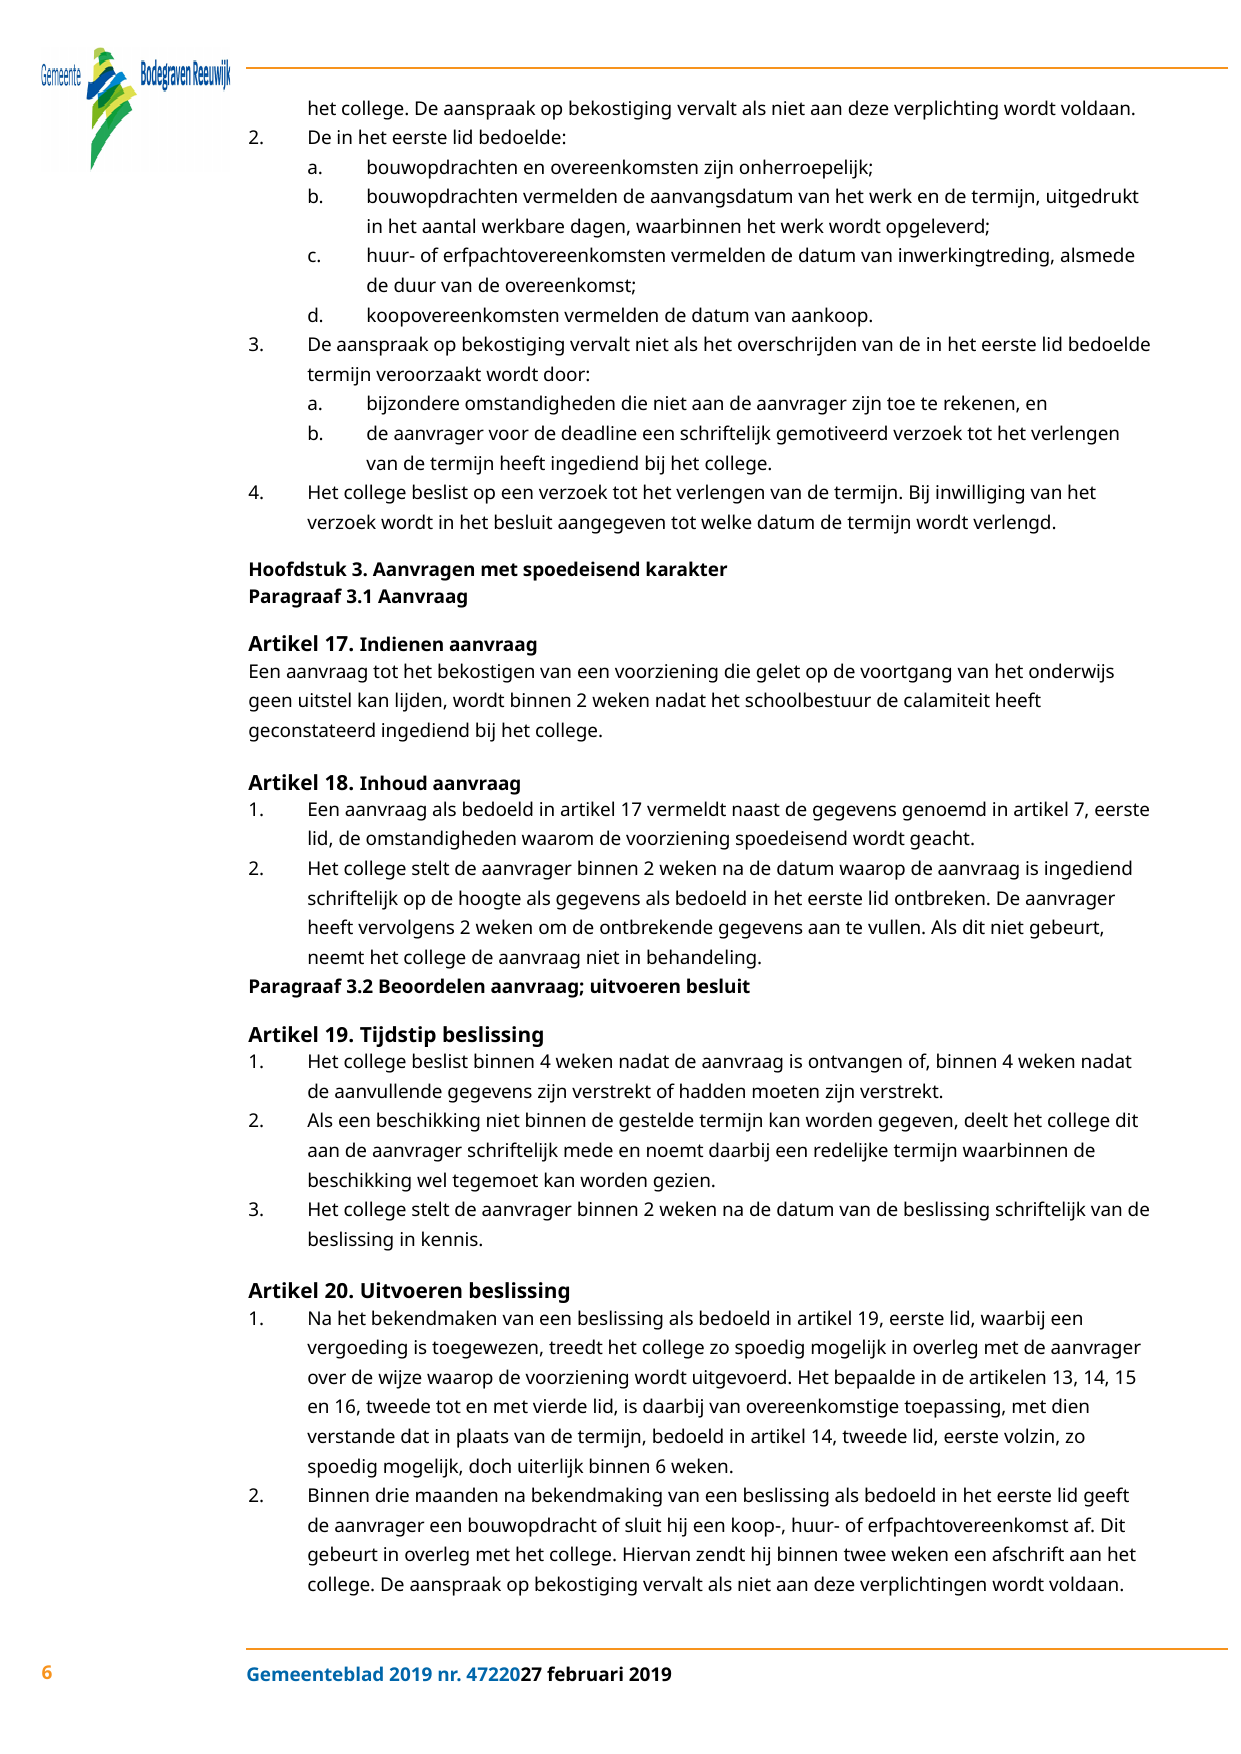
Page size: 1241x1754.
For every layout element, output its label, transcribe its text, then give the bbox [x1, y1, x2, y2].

list Het college beslist op een verzoek tot het verlengen van de termijn. Bij inwilliging van het verzoek wordt in het besluit aangegeven tot welke datum de termijn wordt verlengd. [248, 479, 1152, 535]
text Artikel 17. Indienen aanvraag [248, 629, 1152, 658]
text Paragraaf 3.1 Aanvraag [248, 583, 1152, 609]
list het college. De aanspraak op bekostiging vervalt als niet aan deze verplichting wordt voldaan. [248, 95, 1152, 121]
list Een aanvraag als bedoeld in artikel 17 vermeldt naast de gegevens genoemd in artikel 7, eerste lid, de omstandigheden waarom de voorziening spoedeisend wordt geacht. [248, 796, 1152, 851]
list De in het eerste lid bedoelde: [248, 124, 1152, 150]
text Artikel 19. Tijdstip beslissing [248, 1020, 1152, 1048]
list bouwopdrachten vermelden de aanvangsdatum van het werk en de termijn, uitgedrukt in het aantal werkbare dagen, waarbinnen het werk wordt opgeleverd; [307, 183, 1152, 239]
text Artikel 18. Inhoud aanvraag [248, 768, 1152, 796]
list Na het bekendmaken van een beslissing als bedoeld in artikel 19, eerste lid, waarbij een vergoeding is toegewezen, treedt het college zo spoedig mogelijk in overleg met de aanvrager over de wijze waarop de voorziening wordt uitgevoerd. Het bepaalde in de artikelen 13, 14, 15 en 16, tweede tot en met vierde lid, is daarbij van overeenkomstige toepassing, met dien verstande dat in plaats van de termijn, bedoeld in artikel 14, tweede lid, eerste volzin, zo spoedig mogelijk, doch uiterlijk binnen 6 weken. [248, 1305, 1152, 1478]
list Binnen drie maanden na bekendmaking van een beslissing als bedoeld in het eerste lid geeft de aanvrager een bouwopdracht of sluit hij een koop-, huur- of erfpachtovereenkomst af. Dit gebeurt in overleg met het college. Hiervan zendt hij binnen twee weken een afschrift aan het college. De aanspraak op bekostiging vervalt als niet aan deze verplichtingen wordt voldaan. [248, 1482, 1152, 1597]
list Het college beslist binnen 4 weken nadat de aanvraag is ontvangen of, binnen 4 weken nadat de aanvullende gegevens zijn verstrekt of hadden moeten zijn verstrekt. [248, 1048, 1152, 1104]
list De aanspraak op bekostiging vervalt niet als het overschrijden van de in het eerste lid bedoelde termijn veroorzaakt wordt door: [248, 331, 1152, 387]
list bijzondere omstandigheden die niet aan de aanvrager zijn toe te rekenen, en [307, 391, 1152, 416]
list huur- of erfpachtovereenkomsten vermelden de datum van inwerkingtreding, alsmede de duur van de overeenkomst; [307, 243, 1152, 298]
text Artikel 20. Uitvoeren beslissing [248, 1276, 1152, 1305]
list Het college stelt de aanvrager binnen 2 weken na de datum van de beslissing schriftelijk van de beslissing in kennis. [248, 1196, 1152, 1252]
text Hoofdstuk 3. Aanvragen met spoedeisend karakter [248, 554, 1152, 583]
list bouwopdrachten en overeenkomsten zijn onherroepelijk; [307, 154, 1152, 180]
list de aanvrager voor de deadline een schriftelijk gemotiveerd verzoek tot het verlengen van de termijn heeft ingediend bij het college. [307, 420, 1152, 476]
list Als een beschikking niet binnen de gestelde termijn kan worden gegeven, deelt het college dit aan de aanvrager schriftelijk mede en noemt daarbij een redelijke termijn waarbinnen de beschikking wel tegemoet kan worden gezien. [248, 1108, 1152, 1193]
picture [41, 47, 231, 172]
text Een aanvraag tot het bekostigen van een voorziening die gelet op de voortgang van het onderwijs geen uitstel kan lijden, wordt binnen 2 weken nadat het schoolbestuur de calamiteit heeft geconstateerd ingediend bij het college. [248, 658, 1152, 743]
text Paragraaf 3.2 Beoordelen aanvraag; uitvoeren besluit [248, 973, 1152, 999]
list Het college stelt de aanvrager binnen 2 weken na de datum waarop de aanvraag is ingediend schriftelijk op de hoogte als gegevens als bedoeld in het eerste lid ontbreken. De aanvrager heeft vervolgens 2 weken om de ontbrekende gegevens aan te vullen. Als dit niet gebeurt, neemt het college de aanvraag niet in behandeling. [248, 855, 1152, 970]
list koopovereenkomsten vermelden de datum van aankoop. [307, 302, 1152, 328]
